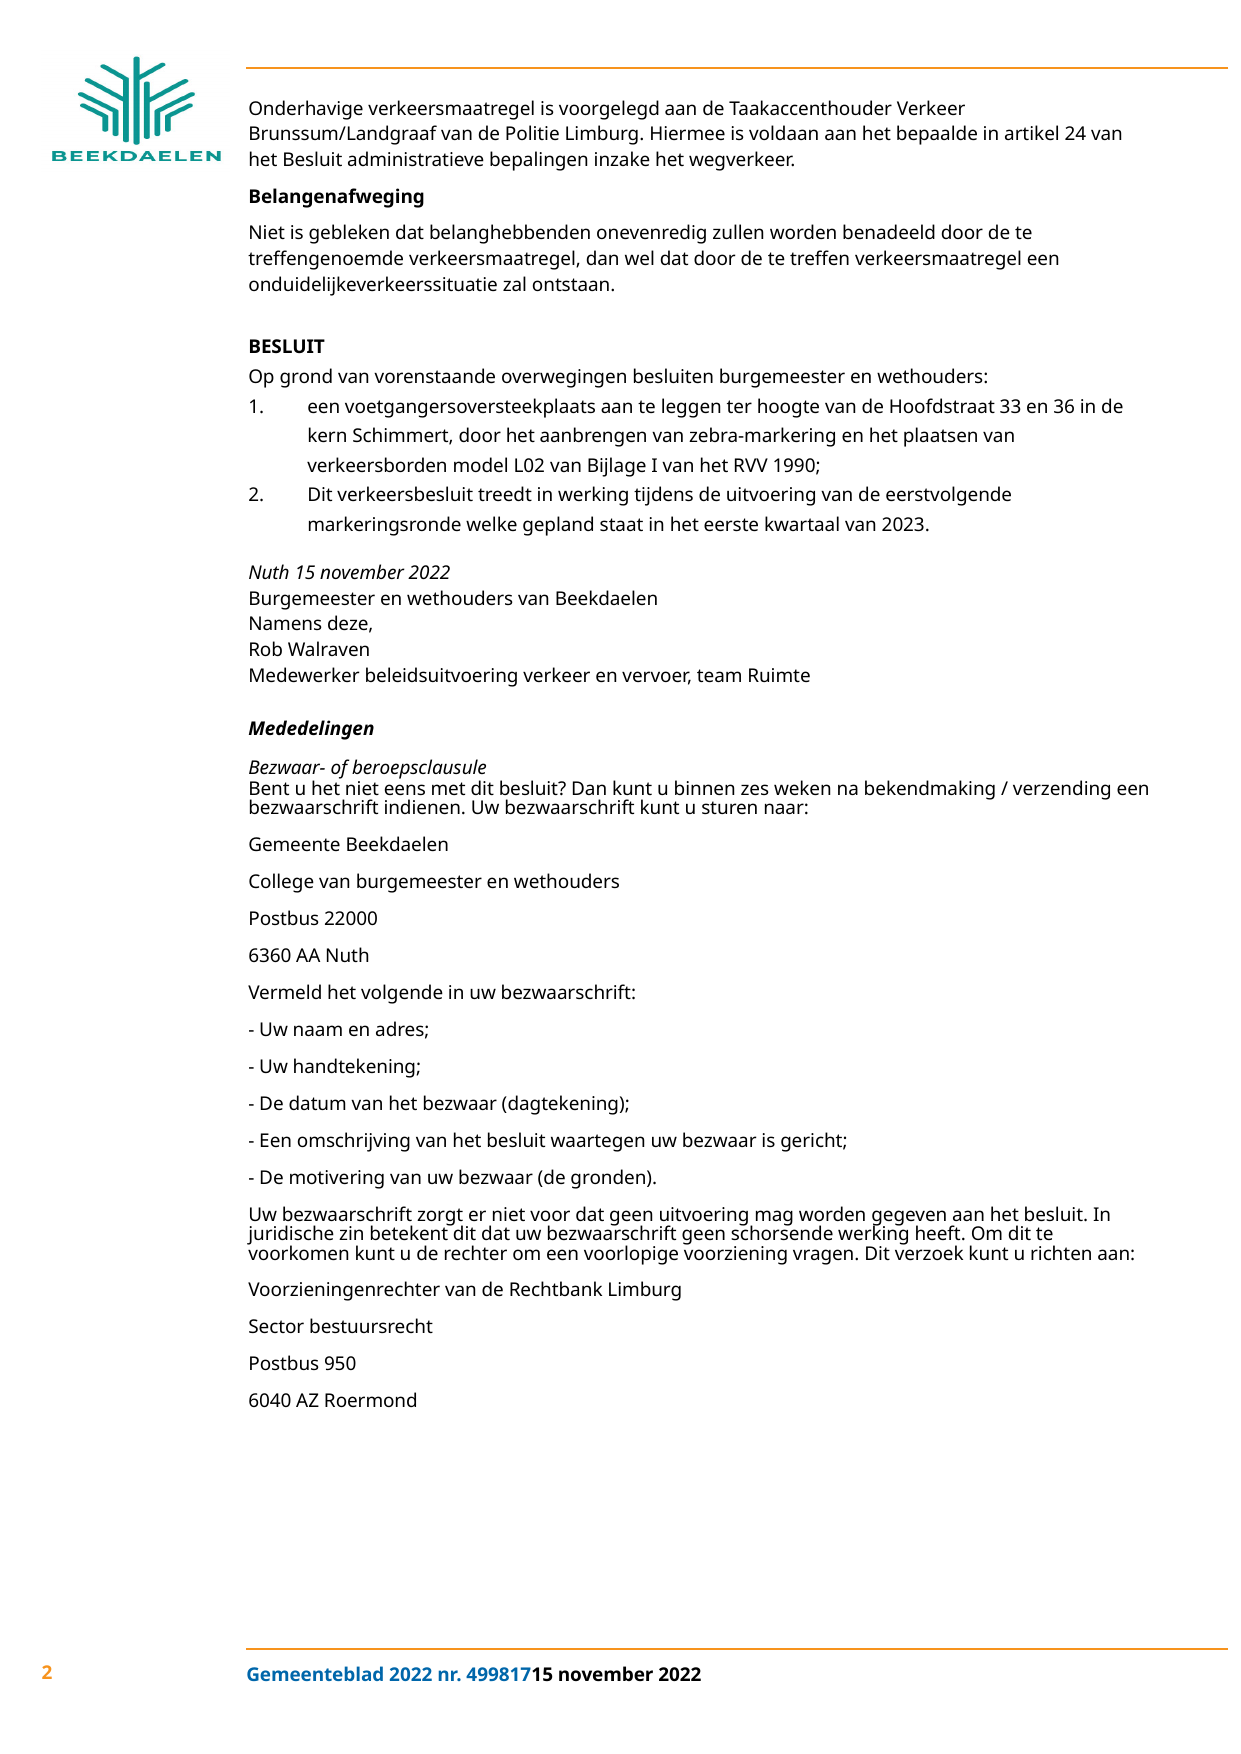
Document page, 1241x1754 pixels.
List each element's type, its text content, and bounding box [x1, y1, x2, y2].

list Dit verkeersbesluit treedt in werking tijdens de uitvoering van de eerstvolgende markeringsronde welke gepland staat in het eerste kwartaal van 2023. [248, 482, 1152, 537]
text Onderhavige verkeersmaatregel is voorgelegd aan de Taakaccenthouder Verkeer Brunssum/Landgraaf van de Politie Limburg. Hiermee is voldaan aan het bepaalde in artikel 24 van het Besluit administratieve bepalingen inzake het wegverkeer. [248, 95, 1152, 172]
text Nuth 15 november 2022 [248, 559, 1152, 585]
text Niet is gebleken dat belanghebbenden onevenredig zullen worden benadeeld door de te treffengenoemde verkeersmaatregel, dan wel dat door de te treffen verkeersmaatregel een onduidelijkeverkeerssituatie zal ontstaan. [248, 219, 1152, 297]
text Mededelingen [248, 715, 1152, 741]
text BESLUIT [248, 334, 1152, 359]
text - De motivering van uw bezwaar (de gronden). [248, 1169, 1152, 1188]
text Bezwaar- of beroepsclausule [248, 754, 1152, 780]
text - Uw handtekening; [248, 1058, 1152, 1077]
picture [41, 47, 231, 172]
text - Uw naam en adres; [248, 1021, 1152, 1040]
list een voetgangersoversteekplaats aan te leggen ter hoogte van de Hoofdstraat 33 en 36 in de kern Schimmert, door het aanbrengen van zebra-markering en het plaatsen van verkeersborden model L02 van Bijlage I van het RVV 1990; [248, 393, 1152, 478]
text Vermeld het volgende in uw bezwaarschrift: [248, 984, 1152, 1003]
text - Een omschrijving van het besluit waartegen uw bezwaar is gericht; [248, 1132, 1152, 1151]
text 6040 AZ Roermond [248, 1392, 1152, 1412]
text Postbus 950 [248, 1355, 1152, 1375]
text Sector bestuursrecht [248, 1318, 1152, 1338]
text Uw bezwaarschrift zorgt er niet voor dat geen uitvoering mag worden gegeven aan het besluit. In juridische zin betekent dit dat uw bezwaarschrift geen schorsende werking heeft. Om dit te voorkomen kunt u de rechter om een voorlopige voorziening vragen. Dit verzoek kunt u richten aan: [248, 1206, 1152, 1264]
text Bent u het niet eens met dit besluit? Dan kunt u binnen zes weken na bekendmaking / verzending een bezwaarschrift indienen. Uw bezwaarschrift kunt u sturen naar: [248, 780, 1152, 818]
text Postbus 22000 [248, 910, 1152, 929]
text College van burgemeester en wethouders [248, 873, 1152, 892]
text - De datum van het bezwaar (dagtekening); [248, 1095, 1152, 1114]
text Voorzieningenrechter van de Rechtbank Limburg [248, 1281, 1152, 1301]
text Namens deze, [248, 611, 1152, 636]
text Gemeente Beekdaelen [248, 836, 1152, 855]
text Belangenafweging [248, 183, 1152, 209]
text Op grond van vorenstaande overwegingen besluiten burgemeester en wethouders: [248, 363, 1152, 389]
text Medewerker beleidsuitvoering verkeer en vervoer, team Ruimte [248, 662, 1152, 688]
text Rob Walraven [248, 636, 1152, 662]
text Burgemeester en wethouders van Beekdaelen [248, 585, 1152, 611]
text 6360 AA Nuth [248, 947, 1152, 966]
